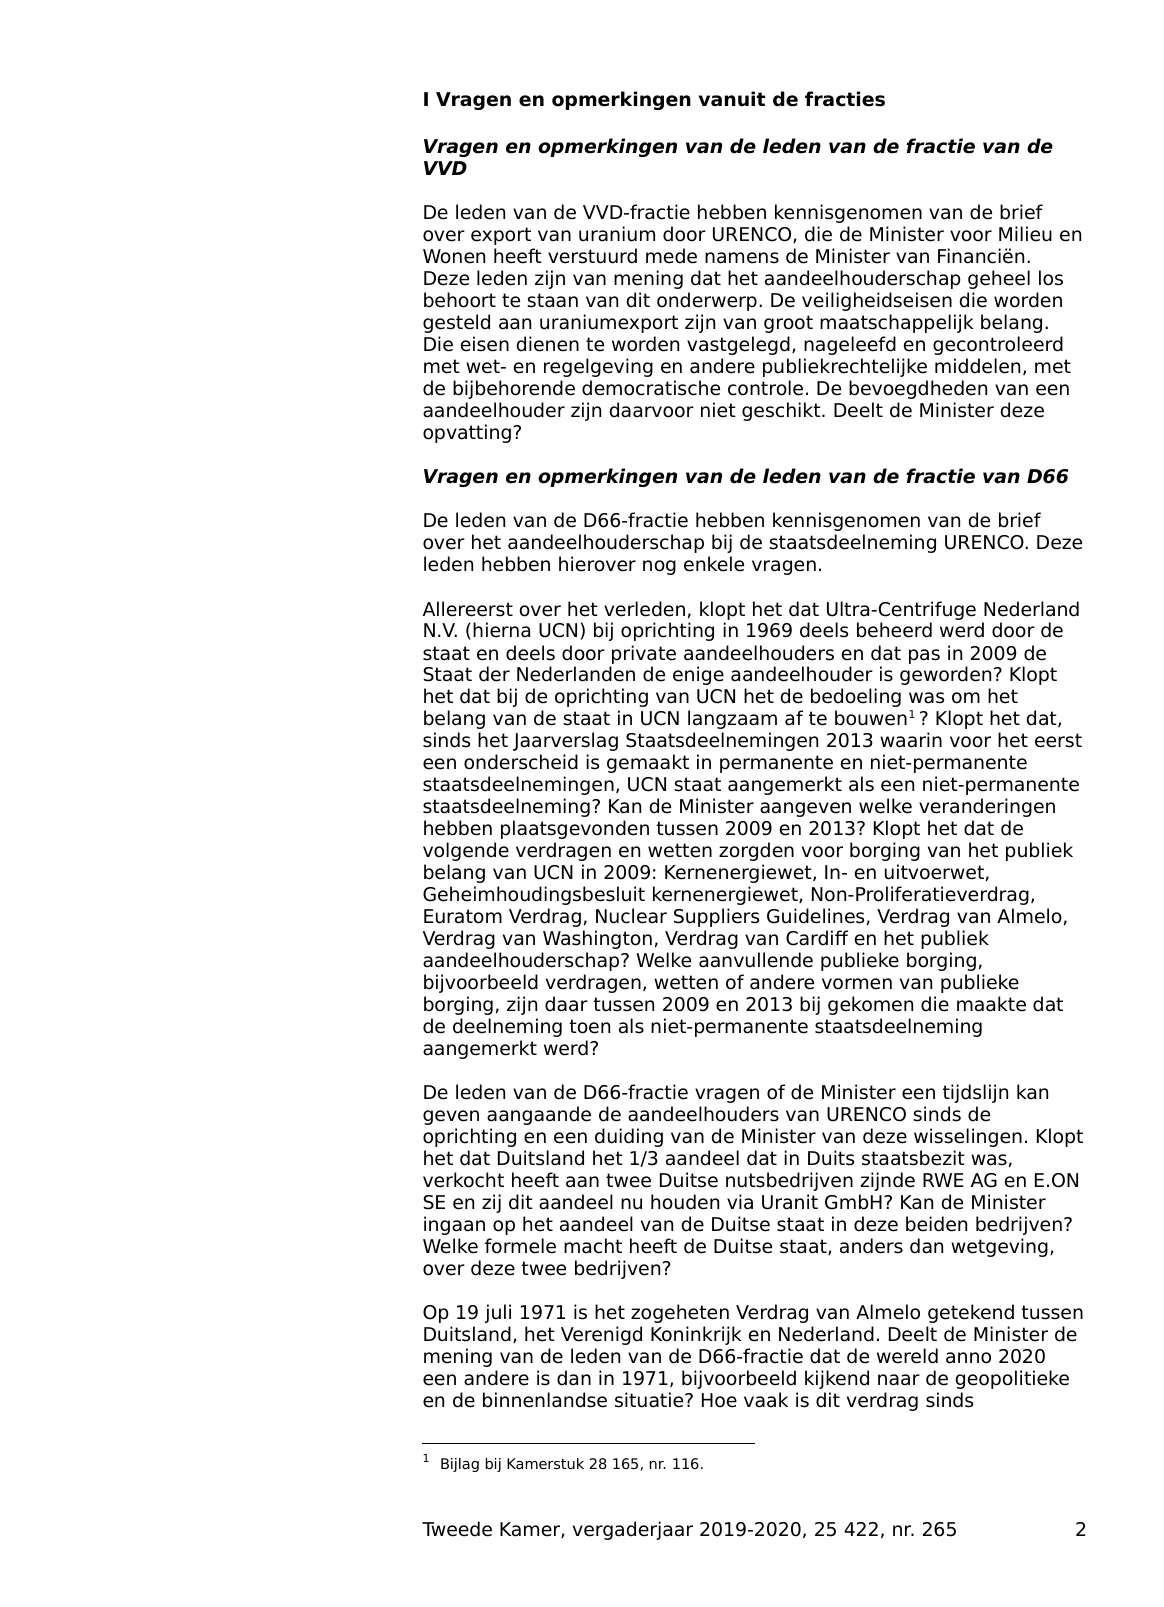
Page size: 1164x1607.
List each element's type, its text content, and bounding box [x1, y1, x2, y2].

text Allereerst over het verleden, klopt het dat Ultra-Centrifuge Nederland N.V. (hierna UCN) bij oprichting in 1969 deels beheerd werd door de staat en deels door private aandeelhouders en dat pas in 2009 de Staat der Nederlanden de enige aandeelhouder is geworden? Klopt het dat bij de oprichting van UCN het de bedoeling was om het belang van de staat in UCN langzaam af te bouwen? Klopt het dat, sinds het Jaarverslag Staatsdeelnemingen 2013 waarin voor het eerst een onderscheid is gemaakt in permanente en niet-permanente staatsdeelnemingen, UCN staat aangemerkt als een niet-permanente staatsdeelneming? Kan de Minister aangeven welke veranderingen hebben plaatsgevonden tussen 2009 en 2013? Klopt het dat de volgende verdragen en wetten zorgden voor borging van het publiek belang van UCN in 2009: Kernenergiewet, In- en uitvoerwet, Geheimhoudingsbesluit kernenergiewet, Non-Proliferatieverdrag, Euratom Verdrag, Nuclear Suppliers Guidelines, Verdrag van Almelo, Verdrag van Washington, Verdrag van Cardiff en het publiek aandeelhouderschap? Welke aanvullende publieke borging, bijvoorbeeld verdragen, wetten of andere vormen van publieke borging, zijn daar tussen 2009 en 2013 bij gekomen die maakte dat de deelneming toen als niet-permanente staatsdeelneming aangemerkt werd? [422, 598, 1087, 1060]
text Bijlag bij Kamerstuk 28 165, nr. 116. [422, 1452, 1087, 1474]
subtitle I Vragen en opmerkingen vanuit de fracties [422, 89, 1087, 111]
subtitle Vragen en opmerkingen van de leden van de fractie van de VVD [422, 136, 1087, 180]
text Op 19 juli 1971 is het zogeheten Verdrag van Almelo getekend tussen Duitsland, het Verenigd Koninkrijk en Nederland. Deelt de Minister de mening van de leden van de D66-fractie dat de wereld anno 2020 een andere is dan in 1971, bijvoorbeeld kijkend naar de geopolitieke en de binnenlandse situatie? Hoe vaak is dit verdrag sinds [422, 1302, 1087, 1412]
text Deze leden zijn van mening dat het aandeelhouderschap geheel los behoort te staan van dit onderwerp. De veiligheidseisen die worden gesteld aan uraniumexport zijn van groot maatschappelijk belang. Die eisen dienen te worden vastgelegd, nageleefd en gecontroleerd met wet- en regelgeving en andere publiekrechtelijke middelen, met de bijbehorende democratische controle. De bevoegdheden van een aandeelhouder zijn daarvoor niet geschikt. Deelt de Minister deze opvatting? [422, 268, 1087, 444]
subtitle Vragen en opmerkingen van de leden van de fractie van D66 [422, 466, 1087, 488]
text De leden van de D66-fractie vragen of de Minister een tijdslijn kan geven aangaande de aandeelhouders van URENCO sinds de oprichting en een duiding van de Minister van deze wisselingen. Klopt het dat Duitsland het 1/3 aandeel dat in Duits staatsbezit was, verkocht heeft aan twee Duitse nutsbedrijven zijnde RWE AG en E.ON SE en zij dit aandeel nu houden via Uranit GmbH? Kan de Minister ingaan op het aandeel van de Duitse staat in deze beiden bedrijven? Welke formele macht heeft de Duitse staat, anders dan wetgeving, over deze twee bedrijven? [422, 1082, 1087, 1280]
text De leden van de VVD-fractie hebben kennisgenomen van de brief over export van uranium door URENCO, die de Minister voor Milieu en Wonen heeft verstuurd mede namens de Minister van Financiën. [422, 202, 1087, 268]
text De leden van de D66-fractie hebben kennisgenomen van de brief over het aandeelhouderschap bij de staatsdeelneming URENCO. Deze leden hebben hierover nog enkele vragen. [422, 510, 1087, 576]
